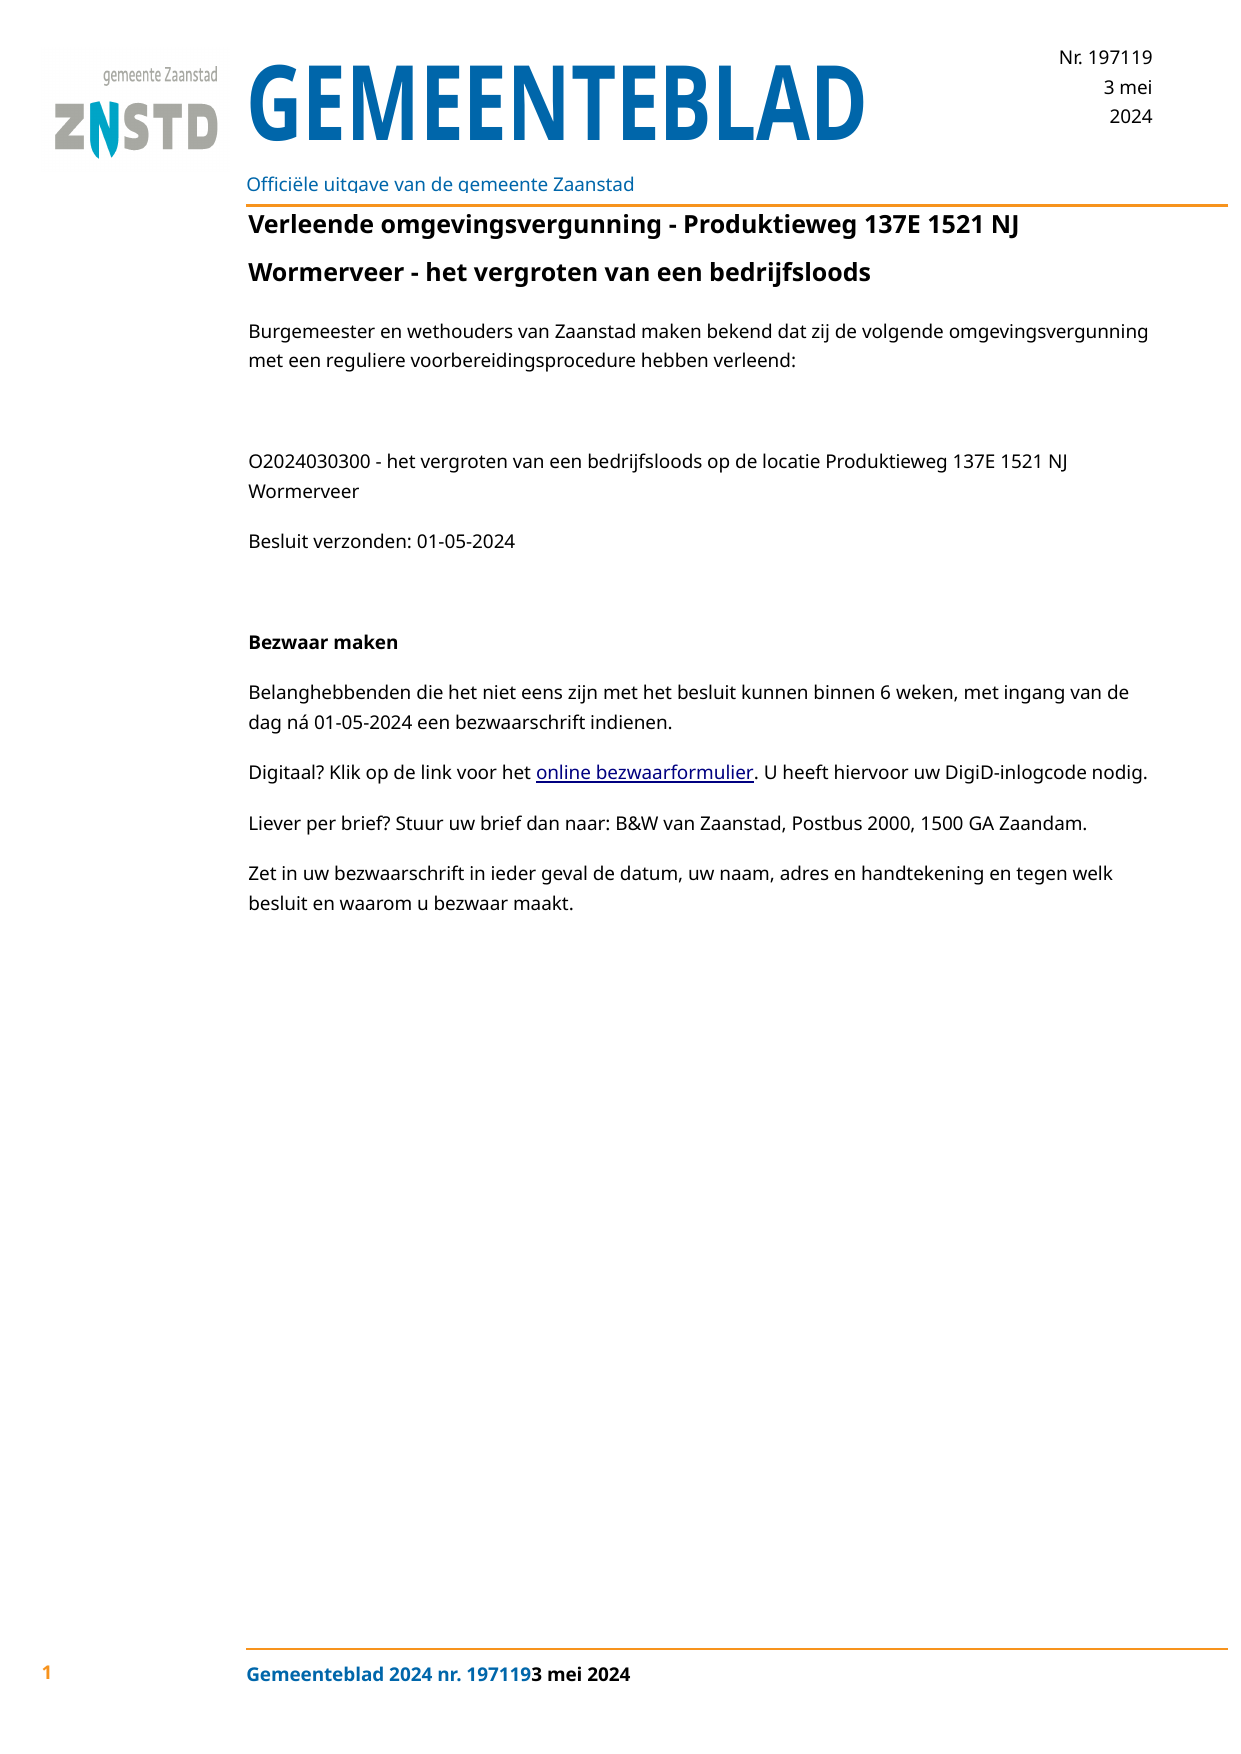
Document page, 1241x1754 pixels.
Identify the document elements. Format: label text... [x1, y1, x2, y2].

picture [41, 47, 231, 172]
text Bezwaar maken [248, 629, 1152, 655]
text Belanghebbenden die het niet eens zijn met het besluit kunnen binnen 6 weken, met ingang van de dag ná 01-05-2024 een bezwaarschrift indienen. [248, 679, 1152, 735]
text Zet in uw bezwaarschrift in ieder geval de datum, uw naam, adres en handtekening en tegen welk besluit en waarom u bezwaar maakt. [248, 860, 1152, 916]
text Verleende omgevingsvergunning - Produktieweg 137E 1521 NJ Wormerveer - het vergroten van een bedrijfsloods [248, 207, 1152, 288]
text Digitaal? Klik op de link voor het online bezwaarformulier. U heeft hiervoor uw DigiD-inlogcode nodig. [248, 759, 1152, 785]
text Besluit verzonden: 01-05-2024 [248, 528, 1152, 554]
text Burgemeester en wethouders van Zaanstad maken bekend dat zij de volgende omgevingsvergunning met een reguliere voorbereidingsprocedure hebben verleend: [248, 318, 1152, 373]
text O2024030300 - het vergroten van een bedrijfsloods op de locatie Produktieweg 137E 1521 NJ Wormerveer [248, 448, 1152, 504]
text Liever per brief? Stuur uw brief dan naar: B&W van Zaanstad, Postbus 2000, 1500 GA Zaandam. [248, 810, 1152, 836]
